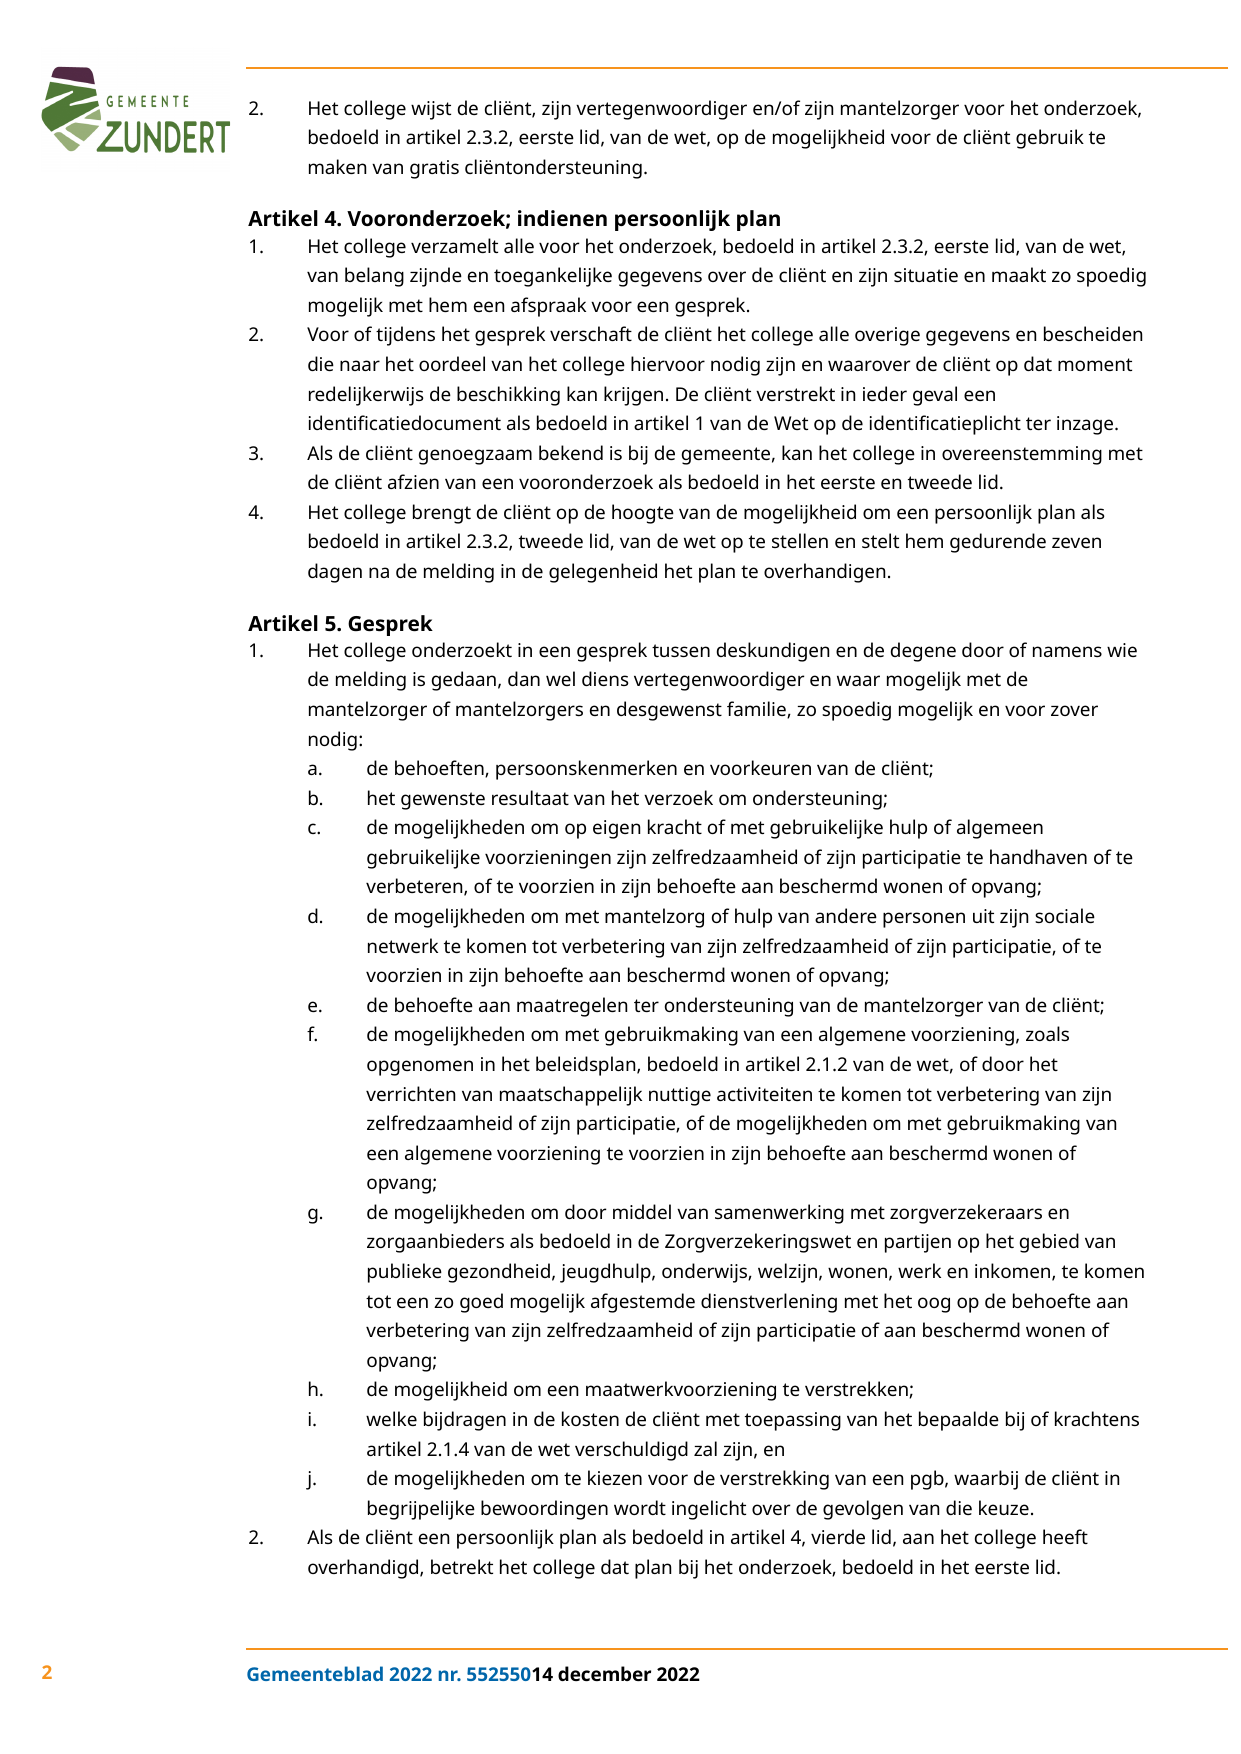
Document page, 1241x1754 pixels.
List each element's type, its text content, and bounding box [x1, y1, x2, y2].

list de mogelijkheid om een maatwerkvoorziening te verstrekken; [307, 1377, 1152, 1402]
list Het college verzamelt alle voor het onderzoek, bedoeld in artikel 2.3.2, eerste lid, van de wet, van belang zijnde en toegankelijke gegevens over de cliënt en zijn situatie en maakt zo spoedig mogelijk met hem een afspraak voor een gesprek. [248, 233, 1152, 318]
list Het college brengt de cliënt op de hoogte van de mogelijkheid om een persoonlijk plan als bedoeld in artikel 2.3.2, tweede lid, van de wet op te stellen en stelt hem gedurende zeven dagen na de melding in de gelegenheid het plan te overhandigen. [248, 499, 1152, 584]
list de mogelijkheden om door middel van samenwerking met zorgverzekeraars en zorgaanbieders als bedoeld in de Zorgverzekeringswet en partijen op het gebied van publieke gezondheid, jeugdhulp, onderwijs, welzijn, wonen, werk en inkomen, te komen tot een zo goed mogelijk afgestemde dienstverlening met het oog op de behoefte aan verbetering van zijn zelfredzaamheid of zijn participatie of aan beschermd wonen of opvang; [307, 1199, 1152, 1373]
text Artikel 5. Gesprek [248, 609, 1152, 637]
picture [41, 47, 231, 172]
list Het college wijst de cliënt, zijn vertegenwoordiger en/of zijn mantelzorger voor het onderzoek, bedoeld in artikel 2.3.2, eerste lid, van de wet, op de mogelijkheid voor de cliënt gebruik te maken van gratis cliëntondersteuning. [248, 95, 1152, 180]
list de mogelijkheden om op eigen kracht of met gebruikelijke hulp of algemeen gebruikelijke voorzieningen zijn zelfredzaamheid of zijn participatie te handhaven of te verbeteren, of te voorzien in zijn behoefte aan beschermd wonen of opvang; [307, 814, 1152, 899]
list Het college onderzoekt in een gesprek tussen deskundigen en de degene door of namens wie de melding is gedaan, dan wel diens vertegenwoordiger en waar mogelijk met de mantelzorger of mantelzorgers en desgewenst familie, zo spoedig mogelijk en voor zover nodig: [248, 637, 1152, 752]
list de mogelijkheden om met gebruikmaking van een algemene voorziening, zoals opgenomen in het beleidsplan, bedoeld in artikel 2.1.2 van de wet, of door het verrichten van maatschappelijk nuttige activiteiten te komen tot verbetering van zijn zelfredzaamheid of zijn participatie, of de mogelijkheden om met gebruikmaking van een algemene voorziening te voorzien in zijn behoefte aan beschermd wonen of opvang; [307, 1022, 1152, 1195]
list de behoeften, persoonskenmerken en voorkeuren van de cliënt; [307, 755, 1152, 781]
list de mogelijkheden om met mantelzorg of hulp van andere personen uit zijn sociale netwerk te komen tot verbetering van zijn zelfredzaamheid of zijn participatie, of te voorzien in zijn behoefte aan beschermd wonen of opvang; [307, 903, 1152, 988]
text Artikel 4. Vooronderzoek; indienen persoonlijk plan [248, 204, 1152, 233]
list Als de cliënt een persoonlijk plan als bedoeld in artikel 4, vierde lid, aan het college heeft overhandigd, betrekt het college dat plan bij het onderzoek, bedoeld in het eerste lid. [248, 1524, 1152, 1580]
list de behoefte aan maatregelen ter ondersteuning van de mantelzorger van de cliënt; [307, 992, 1152, 1018]
list welke bijdragen in de kosten de cliënt met toepassing van het bepaalde bij of krachtens artikel 2.1.4 van de wet verschuldigd zal zijn, en [307, 1406, 1152, 1462]
list Als de cliënt genoegzaam bekend is bij de gemeente, kan het college in overeenstemming met de cliënt afzien van een vooronderzoek als bedoeld in het eerste en tweede lid. [248, 440, 1152, 495]
list Voor of tijdens het gesprek verschaft de cliënt het college alle overige gegevens en bescheiden die naar het oordeel van het college hiervoor nodig zijn en waarover de cliënt op dat moment redelijkerwijs de beschikking kan krijgen. De cliënt verstrekt in ieder geval een identificatiedocument als bedoeld in artikel 1 van de Wet op de identificatieplicht ter inzage. [248, 322, 1152, 436]
list het gewenste resultaat van het verzoek om ondersteuning; [307, 785, 1152, 811]
list de mogelijkheden om te kiezen voor de verstrekking van een pgb, waarbij de cliënt in begrijpelijke bewoordingen wordt ingelicht over de gevolgen van die keuze. [307, 1465, 1152, 1521]
